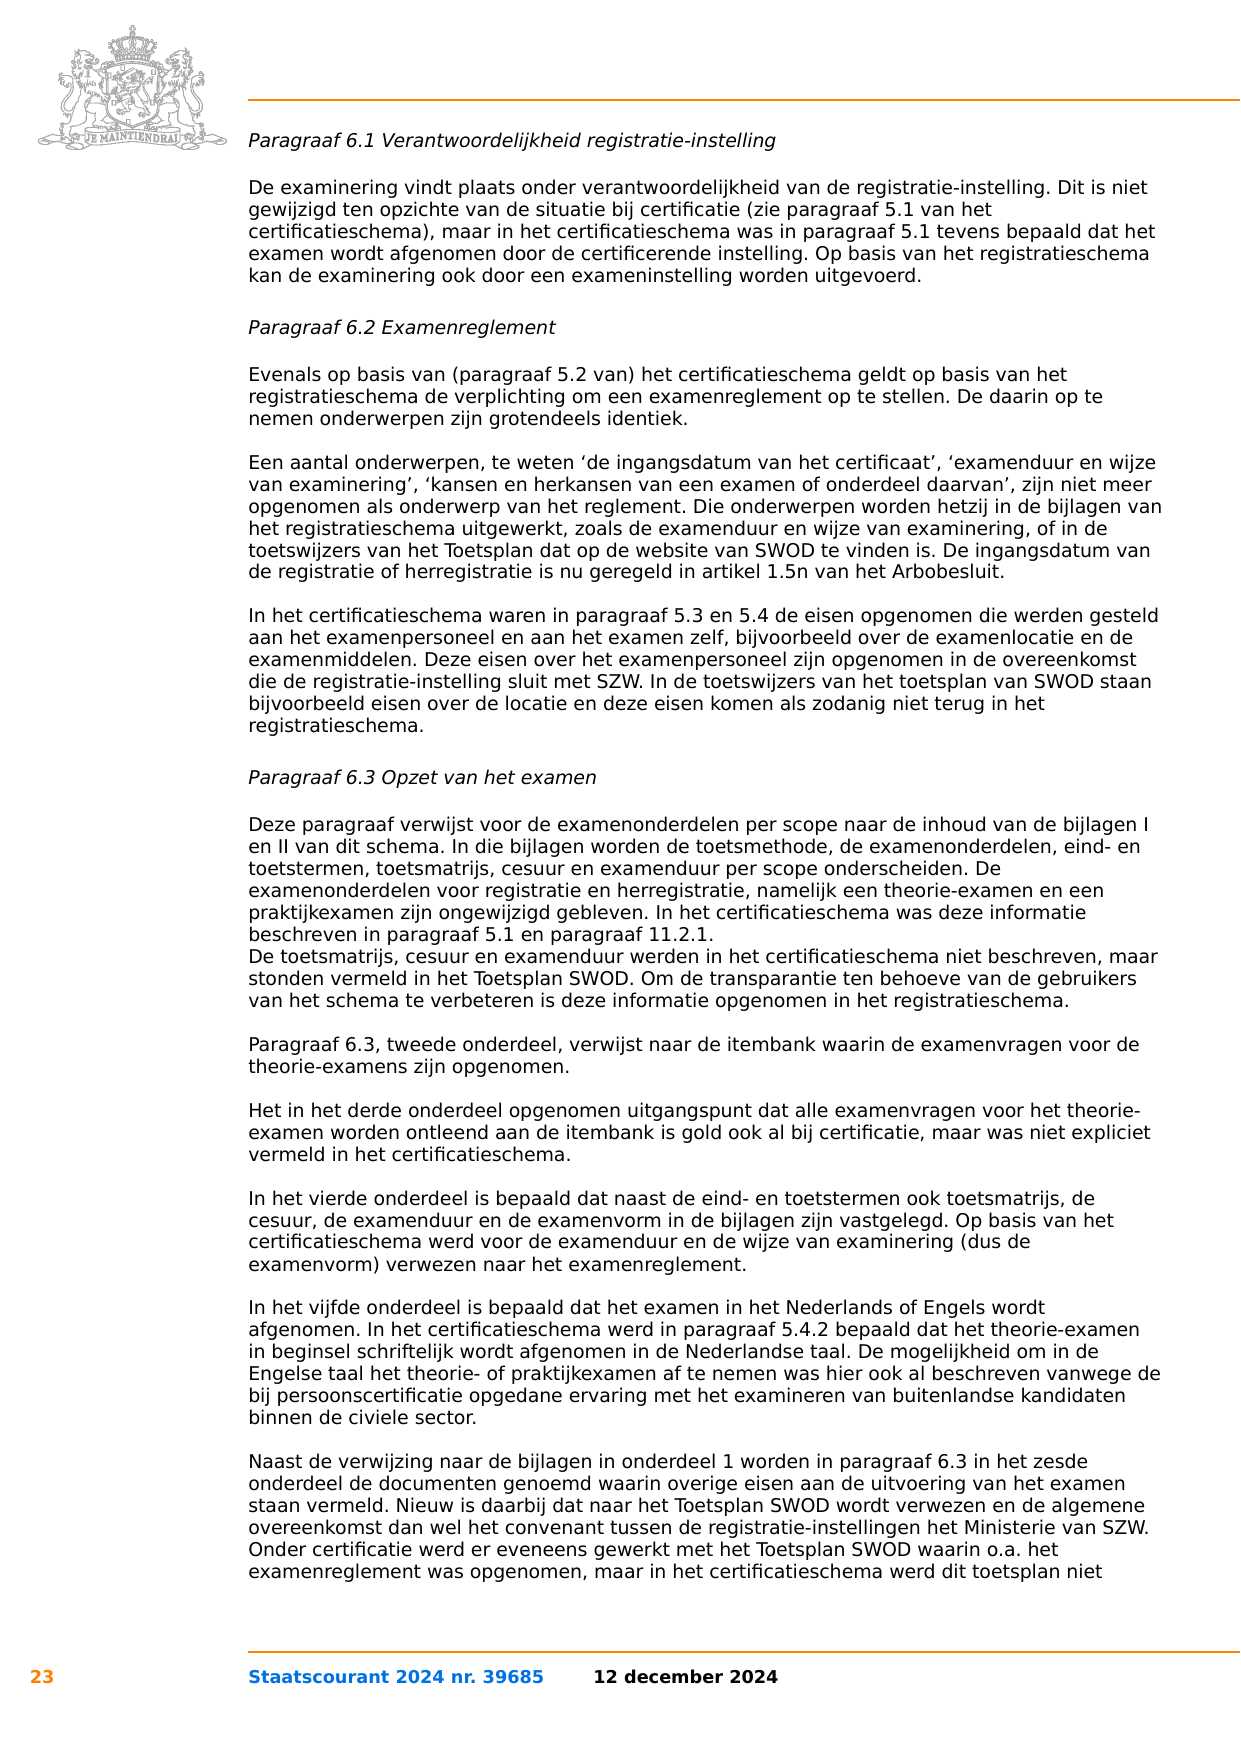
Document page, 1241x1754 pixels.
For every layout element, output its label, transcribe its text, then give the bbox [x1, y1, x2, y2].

text Paragraaf 6.3, tweede onderdeel, verwijst naar de itembank waarin de examenvragen voor de theorie-examens zijn opgenomen. [248, 1034, 1163, 1078]
subtitle Paragraaf 6.1 Verantwoordelijkheid registratie-instelling [248, 130, 1163, 152]
text De toetsmatrijs, cesuur en examenduur werden in het certificatieschema niet beschreven, maar stonden vermeld in het Toetsplan SWOD. Om de transparantie ten behoeve van de gebruikers van het schema te verbeteren is deze informatie opgenomen in het registratieschema. [248, 946, 1163, 1012]
text In het vierde onderdeel is bepaald dat naast de eind- en toetstermen ook toetsmatrijs, de cesuur, de examenduur en de examenvorm in de bijlagen zijn vastgelegd. Op basis van het certificatieschema werd voor de examenduur en de wijze van examinering (dus de examenvorm) verwezen naar het examenreglement. [248, 1187, 1163, 1275]
subtitle Paragraaf 6.3 Opzet van het examen [248, 767, 1163, 789]
text Evenals op basis van (paragraaf 5.2 van) het certificatieschema geldt op basis van het registratieschema de verplichting om een examenreglement op te stellen. De daarin op te nemen onderwerpen zijn grotendeels identiek. [248, 364, 1163, 430]
picture [38, 25, 227, 150]
text De examinering vindt plaats onder verantwoordelijkheid van de registratie-instelling. Dit is niet gewijzigd ten opzichte van de situatie bij certificatie (zie paragraaf 5.1 van het certificatieschema), maar in het certificatieschema was in paragraaf 5.1 tevens bepaald dat het examen wordt afgenomen door de certificerende instelling. Op basis van het registratieschema kan de examinering ook door een exameninstelling worden uitgevoerd. [248, 177, 1163, 287]
text Deze paragraaf verwijst voor de examenonderdelen per scope naar de inhoud van de bijlagen I en II van dit schema. In die bijlagen worden de toetsmethode, de examenonderdelen, eind- en toetstermen, toetsmatrijs, cesuur en examenduur per scope onderscheiden. De examenonderdelen voor registratie en herregistratie, namelijk een theorie-examen en een praktijkexamen zijn ongewijzigd gebleven. In het certificatieschema was deze informatie beschreven in paragraaf 5.1 en paragraaf 11.2.1. [248, 814, 1163, 946]
text Het in het derde onderdeel opgenomen uitgangspunt dat alle examenvragen voor het theorie-examen worden ontleend aan de itembank is gold ook al bij certificatie, maar was niet expliciet vermeld in het certificatieschema. [248, 1100, 1163, 1166]
text In het certificatieschema waren in paragraaf 5.3 en 5.4 de eisen opgenomen die werden gesteld aan het examenpersoneel en aan het examen zelf, bijvoorbeeld over de examenlocatie en de examenmiddelen. Deze eisen over het examenpersoneel zijn opgenomen in de overeenkomst die de registratie-instelling sluit met SZW. In de toetswijzers van het toetsplan van SWOD staan bijvoorbeeld eisen over de locatie en deze eisen komen als zodanig niet terug in het registratieschema. [248, 605, 1163, 737]
text Een aantal onderwerpen, te weten ‘de ingangsdatum van het certificaat’, ‘examenduur en wijze van examinering’, ‘kansen en herkansen van een examen of onderdeel daarvan’, zijn niet meer opgenomen als onderwerp van het reglement. Die onderwerpen worden hetzij in de bijlagen van het registratieschema uitgewerkt, zoals de examenduur en wijze van examinering, of in de toetswijzers van het Toetsplan dat op de website van SWOD te vinden is. De ingangsdatum van de registratie of herregistratie is nu geregeld in artikel 1.5n van het Arbobesluit. [248, 452, 1163, 583]
text In het vijfde onderdeel is bepaald dat het examen in het Nederlands of Engels wordt afgenomen. In het certificatieschema werd in paragraaf 5.4.2 bepaald dat het theorie-examen in beginsel schriftelijk wordt afgenomen in de Nederlandse taal. De mogelijkheid om in de Engelse taal het theorie- of praktijkexamen af te nemen was hier ook al beschreven vanwege de bij persoonscertificatie opgedane ervaring met het examineren van buitenlandse kandidaten binnen de civiele sector. [248, 1297, 1163, 1429]
text Naast de verwijzing naar de bijlagen in onderdeel 1 worden in paragraaf 6.3 in het zesde onderdeel de documenten genoemd waarin overige eisen aan de uitvoering van het examen staan vermeld. Nieuw is daarbij dat naar het Toetsplan SWOD wordt verwezen en de algemene overeenkomst dan wel het convenant tussen de registratie-instellingen het Ministerie van SZW. Onder certificatie werd er eveneens gewerkt met het Toetsplan SWOD waarin o.a. het examenreglement was opgenomen, maar in het certificatieschema werd dit toetsplan niet [248, 1451, 1163, 1583]
subtitle Paragraaf 6.2 Examenreglement [248, 317, 1163, 339]
